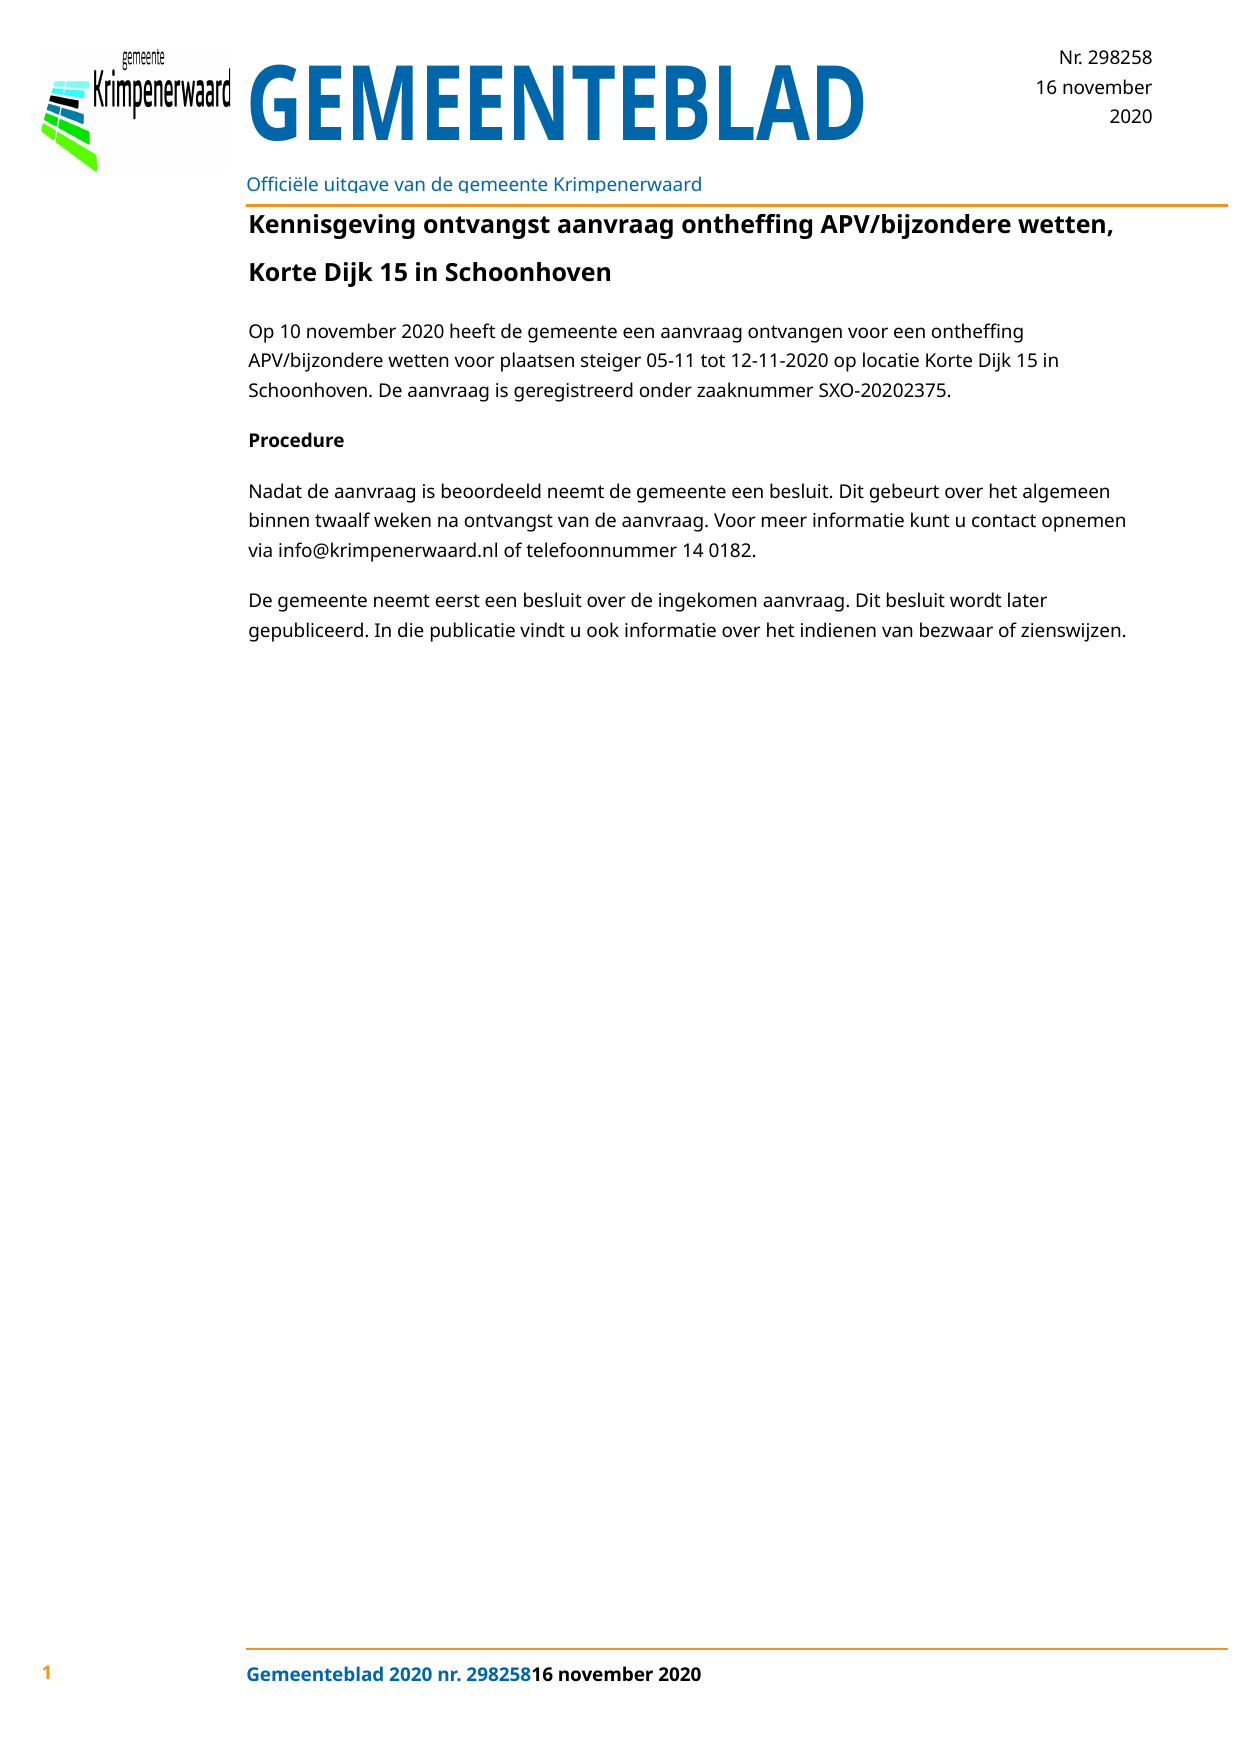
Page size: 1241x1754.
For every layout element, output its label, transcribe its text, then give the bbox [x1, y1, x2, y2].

picture [41, 47, 231, 172]
text Kennisgeving ontvangst aanvraag ontheffing APV/bijzondere wetten, Korte Dijk 15 in Schoonhoven [248, 207, 1152, 288]
text De gemeente neemt eerst een besluit over de ingekomen aanvraag. Dit besluit wordt later gepubliceerd. In die publicatie vindt u ook informatie over het indienen van bezwaar of zienswijzen. [248, 587, 1152, 643]
text Nadat de aanvraag is beoordeeld neemt de gemeente een besluit. Dit gebeurt over het algemeen binnen twaalf weken na ontvangst van de aanvraag. Voor meer informatie kunt u contact opnemen via info@krimpenerwaard.nl of telefoonnummer 14 0182. [248, 478, 1152, 563]
text Op 10 november 2020 heeft de gemeente een aanvraag ontvangen voor een ontheffing APV/bijzondere wetten voor plaatsen steiger 05-11 tot 12-11-2020 op locatie Korte Dijk 15 in Schoonhoven. De aanvraag is geregistreerd onder zaaknummer SXO-20202375. [248, 318, 1152, 403]
text Procedure [248, 427, 1152, 453]
